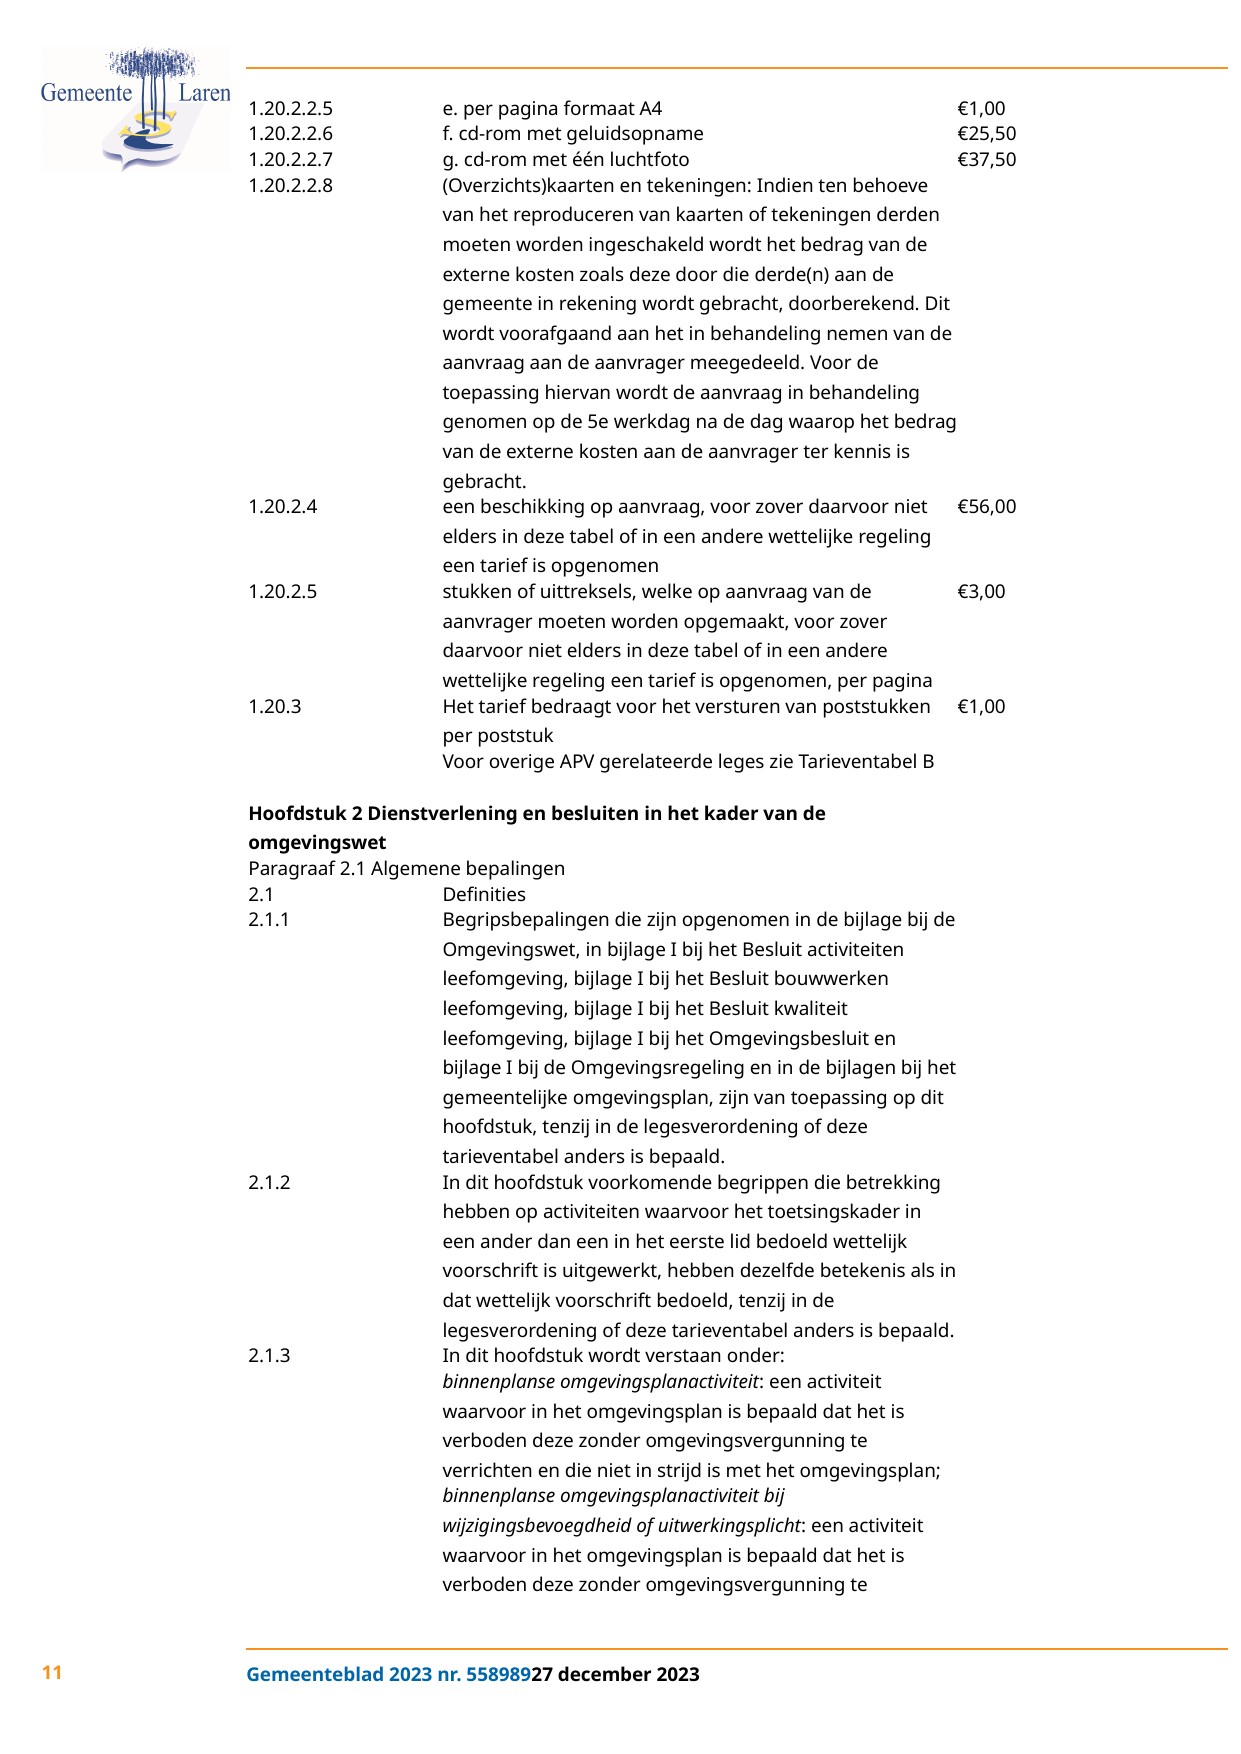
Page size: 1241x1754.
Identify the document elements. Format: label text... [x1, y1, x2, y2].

table_cell [958, 1169, 1152, 1342]
table_cell 1.20.2.2.7 [248, 146, 442, 172]
table_cell binnenplanse omgevingsplanactiviteit: een activiteit waarvoor in het omgevingsplan is bepaald dat het is verboden deze zonder omgevingsvergunning te verrichten en die niet in strijd is met het omgevingsplan; [442, 1368, 957, 1483]
table_cell [958, 172, 1152, 493]
table_cell 2.1.2 [248, 1169, 442, 1342]
table_cell 1.20.3 [248, 693, 442, 748]
table_cell Begripsbepalingen die zijn opgenomen in de bijlage bij de Omgevingswet, in bijlage I bij het Besluit activiteiten leefomgeving, bijlage I bij het Besluit bouwwerken leefomgeving, bijlage I bij het Besluit kwaliteit leefomgeving, bijlage I bij het Omgevingsbesluit en bijlage I bij de Omgevingsregeling en in de bijlagen bij het gemeentelijke omgevingsplan, zijn van toepassing op dit hoofdstuk, tenzij in de legesverordening of deze tarieventabel anders is bepaald. [442, 906, 957, 1169]
table_cell [958, 906, 1152, 1169]
table_cell €1,00 [958, 693, 1152, 748]
table_cell Voor overige APV gerelateerde leges zie Tarieventabel B [442, 748, 957, 774]
table_cell [958, 881, 1152, 906]
table_cell Paragraaf 2.1 Algemene bepalingen [248, 855, 1152, 881]
table_cell €1,00 [958, 95, 1152, 121]
table_cell €37,50 [958, 146, 1152, 172]
table_cell [442, 774, 957, 800]
table_cell [248, 1368, 442, 1483]
table_cell een beschikking op aanvraag, voor zover daarvoor niet elders in deze tabel of in een andere wettelijke regeling een tarief is opgenomen [442, 494, 957, 578]
table_cell €56,00 [958, 494, 1152, 578]
table_cell [958, 800, 1152, 855]
table_cell Hoofdstuk 2 Dienstverlening en besluiten in het kader van de omgevingswet [248, 800, 957, 855]
table_cell g. cd-rom met één luchtfoto [442, 146, 957, 172]
table_cell [958, 1343, 1152, 1368]
table_cell €25,50 [958, 121, 1152, 146]
table_cell 1.20.2.2.8 [248, 172, 442, 493]
table_cell Definities [442, 881, 957, 906]
table_cell (Overzichts)kaarten en tekeningen: Indien ten behoeve van het reproduceren van kaarten of tekeningen derden moeten worden ingeschakeld wordt het bedrag van de externe kosten zoals deze door die derde(n) aan de gemeente in rekening wordt gebracht, doorberekend. Dit wordt voorafgaand aan het in behandeling nemen van de aanvraag aan de aanvrager meegedeeld. Voor de toepassing hiervan wordt de aanvraag in behandeling genomen op de 5e werkdag na de dag waarop het bedrag van de externe kosten aan de aanvrager ter kennis is gebracht. [442, 172, 957, 493]
table_cell [958, 1483, 1152, 1597]
picture [41, 47, 231, 172]
table_cell In dit hoofdstuk voorkomende begrippen die betrekking hebben op activiteiten waarvoor het toetsingskader in een ander dan een in het eerste lid bedoeld wettelijk voorschrift is uitgewerkt, hebben dezelfde betekenis als in dat wettelijk voorschrift bedoeld, tenzij in de legesverordening of deze tarieventabel anders is bepaald. [442, 1169, 957, 1342]
table_cell [248, 748, 442, 774]
table_cell 2.1.1 [248, 906, 442, 1169]
table_cell €3,00 [958, 579, 1152, 693]
table_cell stukken of uittreksels, welke op aanvraag van de aanvrager moeten worden opgemaakt, voor zover daarvoor niet elders in deze tabel of in een andere wettelijke regeling een tarief is opgenomen, per pagina [442, 579, 957, 693]
table_cell [248, 774, 442, 800]
table_cell [248, 1483, 442, 1597]
table_cell 1.20.2.4 [248, 494, 442, 578]
table_cell 2.1 [248, 881, 442, 906]
table_cell [958, 1368, 1152, 1483]
table_cell e. per pagina formaat A4 [442, 95, 957, 121]
table_cell [958, 774, 1152, 800]
table_cell 2.1.3 [248, 1343, 442, 1368]
table_cell binnenplanse omgevingsplanactiviteit bij wijzigingsbevoegdheid of uitwerkingsplicht: een activiteit waarvoor in het omgevingsplan is bepaald dat het is verboden deze zonder omgevingsvergunning te [442, 1483, 957, 1597]
table_cell 1.20.2.2.5 [248, 95, 442, 121]
table_cell 1.20.2.2.6 [248, 121, 442, 146]
table_cell [958, 748, 1152, 774]
table_cell f. cd-rom met geluidsopname [442, 121, 957, 146]
table_cell Het tarief bedraagt voor het versturen van poststukken per poststuk [442, 693, 957, 748]
table_cell 1.20.2.5 [248, 579, 442, 693]
table_cell In dit hoofdstuk wordt verstaan onder: [442, 1343, 957, 1368]
